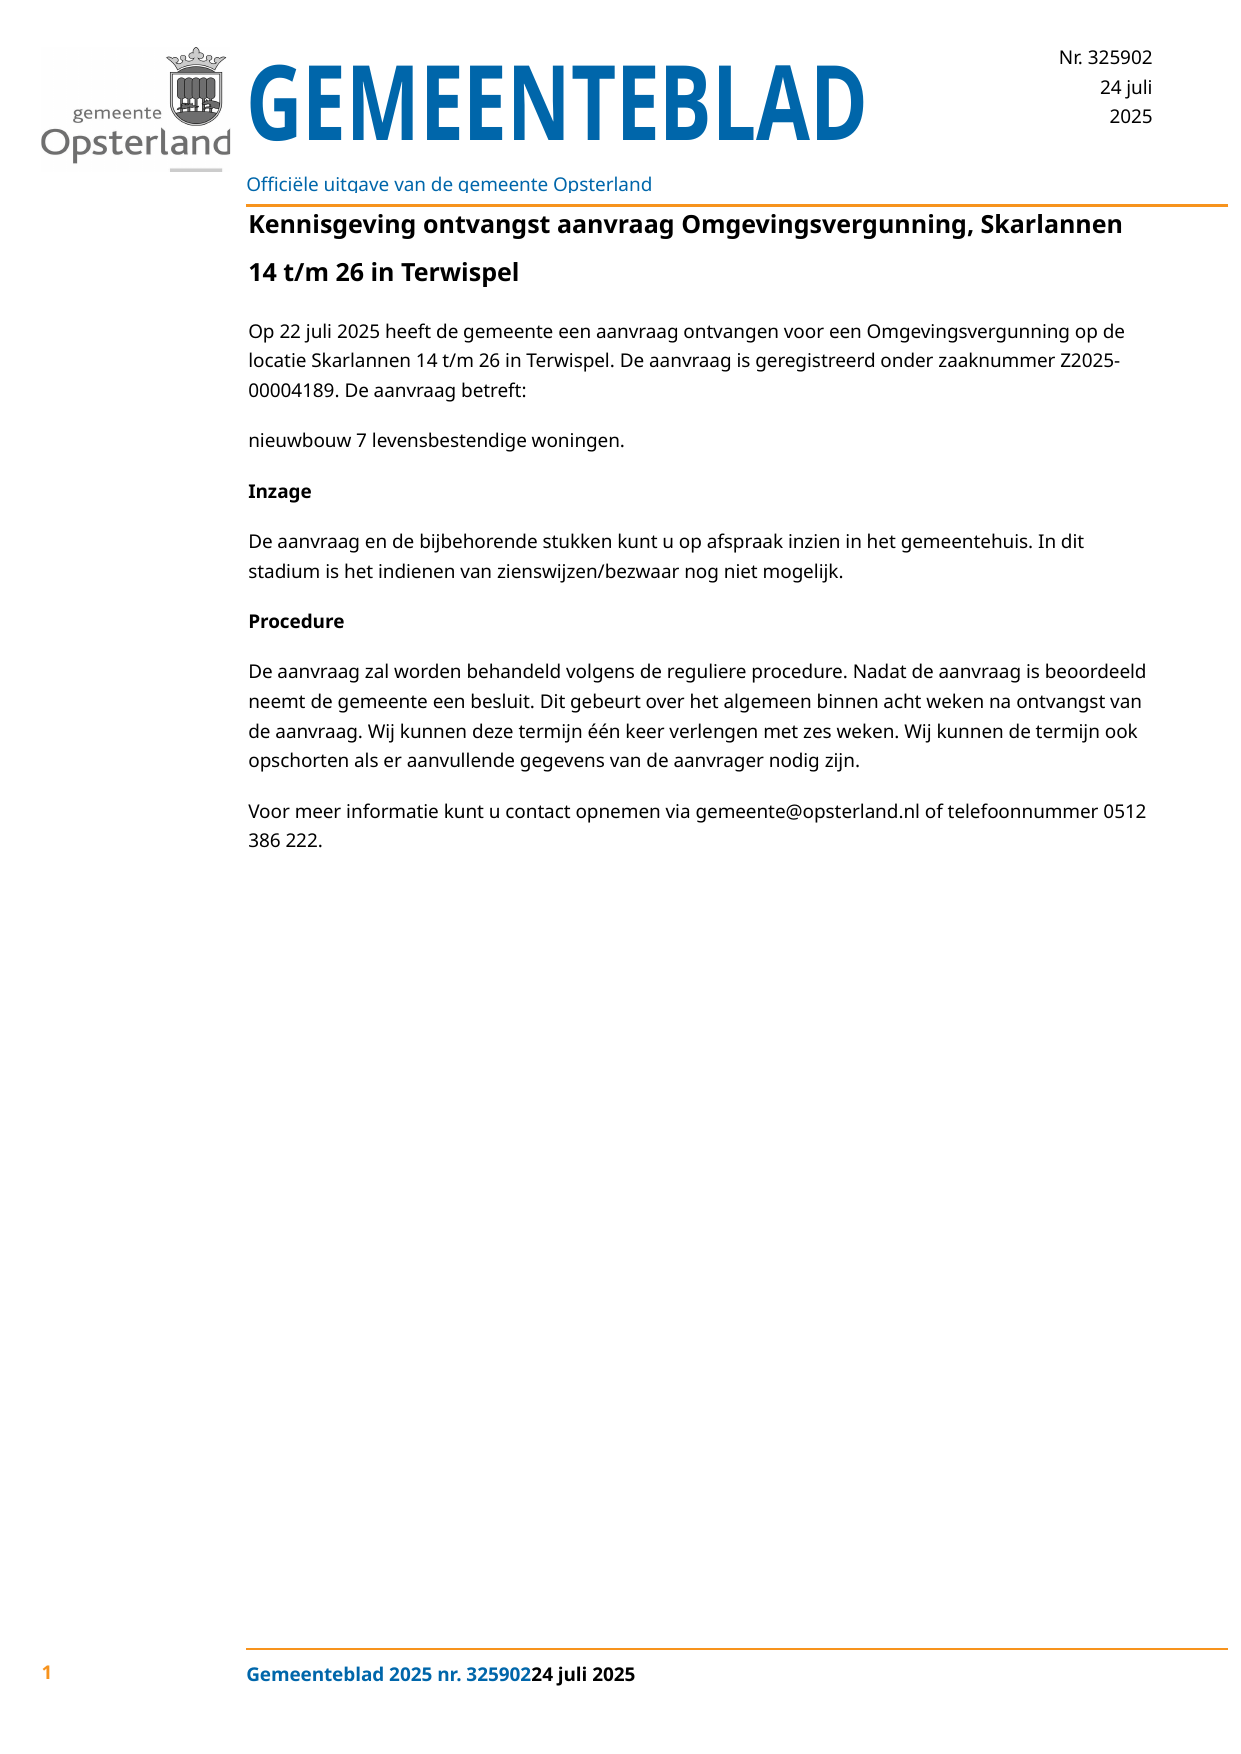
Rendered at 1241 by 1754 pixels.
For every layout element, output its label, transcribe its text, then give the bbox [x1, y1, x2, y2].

text Inzage [248, 478, 1152, 504]
text nieuwbouw 7 levensbestendige woningen. [248, 427, 1152, 453]
text Procedure [248, 608, 1152, 634]
text Voor meer informatie kunt u contact opnemen via gemeente@opsterland.nl of telefoonnummer 0512 386 222. [248, 798, 1152, 853]
text Op 22 juli 2025 heeft de gemeente een aanvraag ontvangen voor een Omgevingsvergunning op de locatie Skarlannen 14 t/m 26 in Terwispel. De aanvraag is geregistreerd onder zaaknummer Z2025-00004189. De aanvraag betreft: [248, 318, 1152, 403]
text De aanvraag en de bijbehorende stukken kunt u op afspraak inzien in het gemeentehuis. In dit stadium is het indienen van zienswijzen/bezwaar nog niet mogelijk. [248, 528, 1152, 584]
text Kennisgeving ontvangst aanvraag Omgevingsvergunning, Skarlannen 14 t/m 26 in Terwispel [248, 207, 1152, 288]
picture [41, 47, 231, 172]
text De aanvraag zal worden behandeld volgens de reguliere procedure. Nadat de aanvraag is beoordeeld neemt de gemeente een besluit. Dit gebeurt over het algemeen binnen acht weken na ontvangst van de aanvraag. Wij kunnen deze termijn één keer verlengen met zes weken. Wij kunnen de termijn ook opschorten als er aanvullende gegevens van de aanvrager nodig zijn. [248, 659, 1152, 773]
